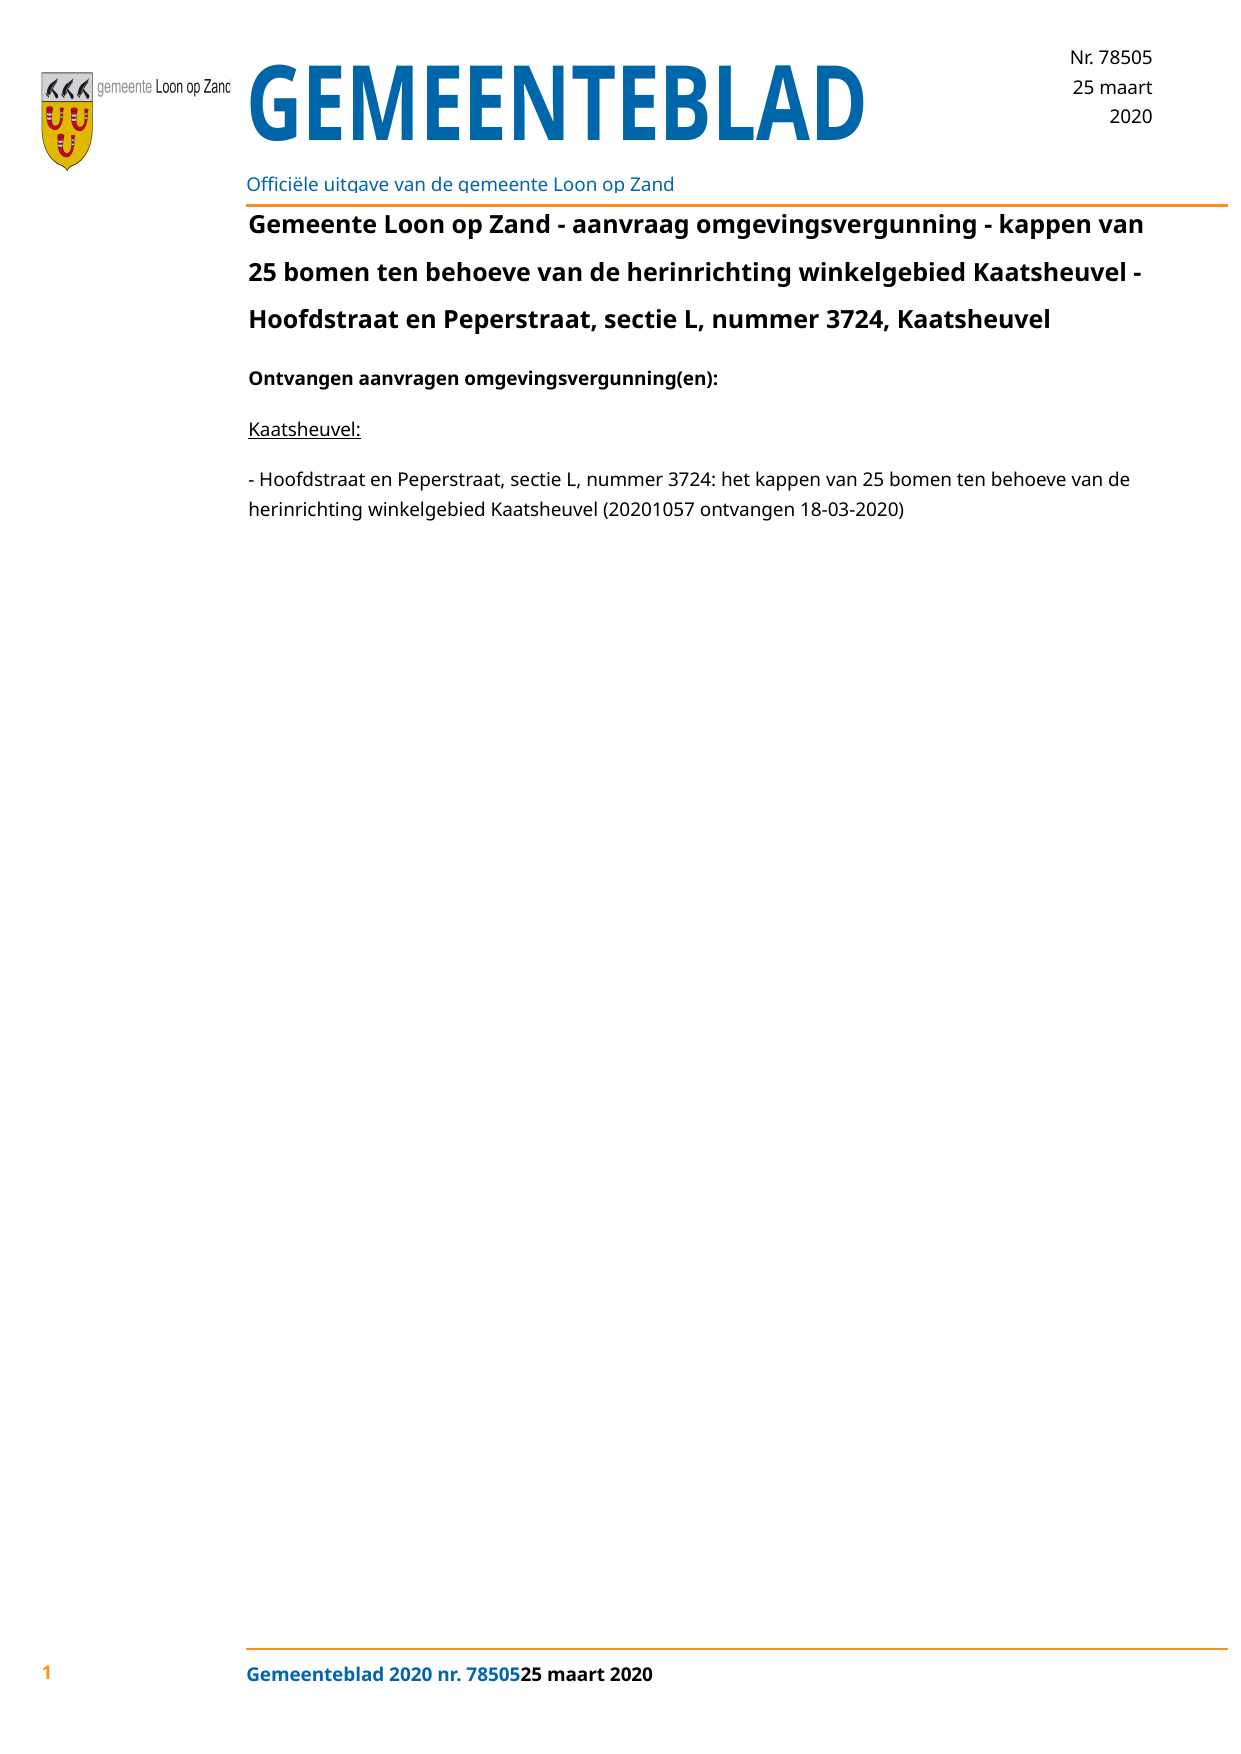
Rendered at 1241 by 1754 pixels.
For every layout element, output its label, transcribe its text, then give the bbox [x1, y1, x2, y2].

text Gemeente Loon op Zand - aanvraag omgevingsvergunning - kappen van 25 bomen ten behoeve van de herinrichting winkelgebied Kaatsheuvel - Hoofdstraat en Peperstraat, sectie L, nummer 3724, Kaatsheuvel [248, 207, 1152, 336]
picture [41, 47, 231, 172]
text - Hoofdstraat en Peperstraat, sectie L, nummer 3724: het kappen van 25 bomen ten behoeve van de herinrichting winkelgebied Kaatsheuvel (20201057 ontvangen 18-03-2020) [248, 466, 1152, 522]
text Kaatsheuvel: [248, 416, 1152, 442]
text Ontvangen aanvragen omgevingsvergunning(en): [248, 366, 1152, 391]
